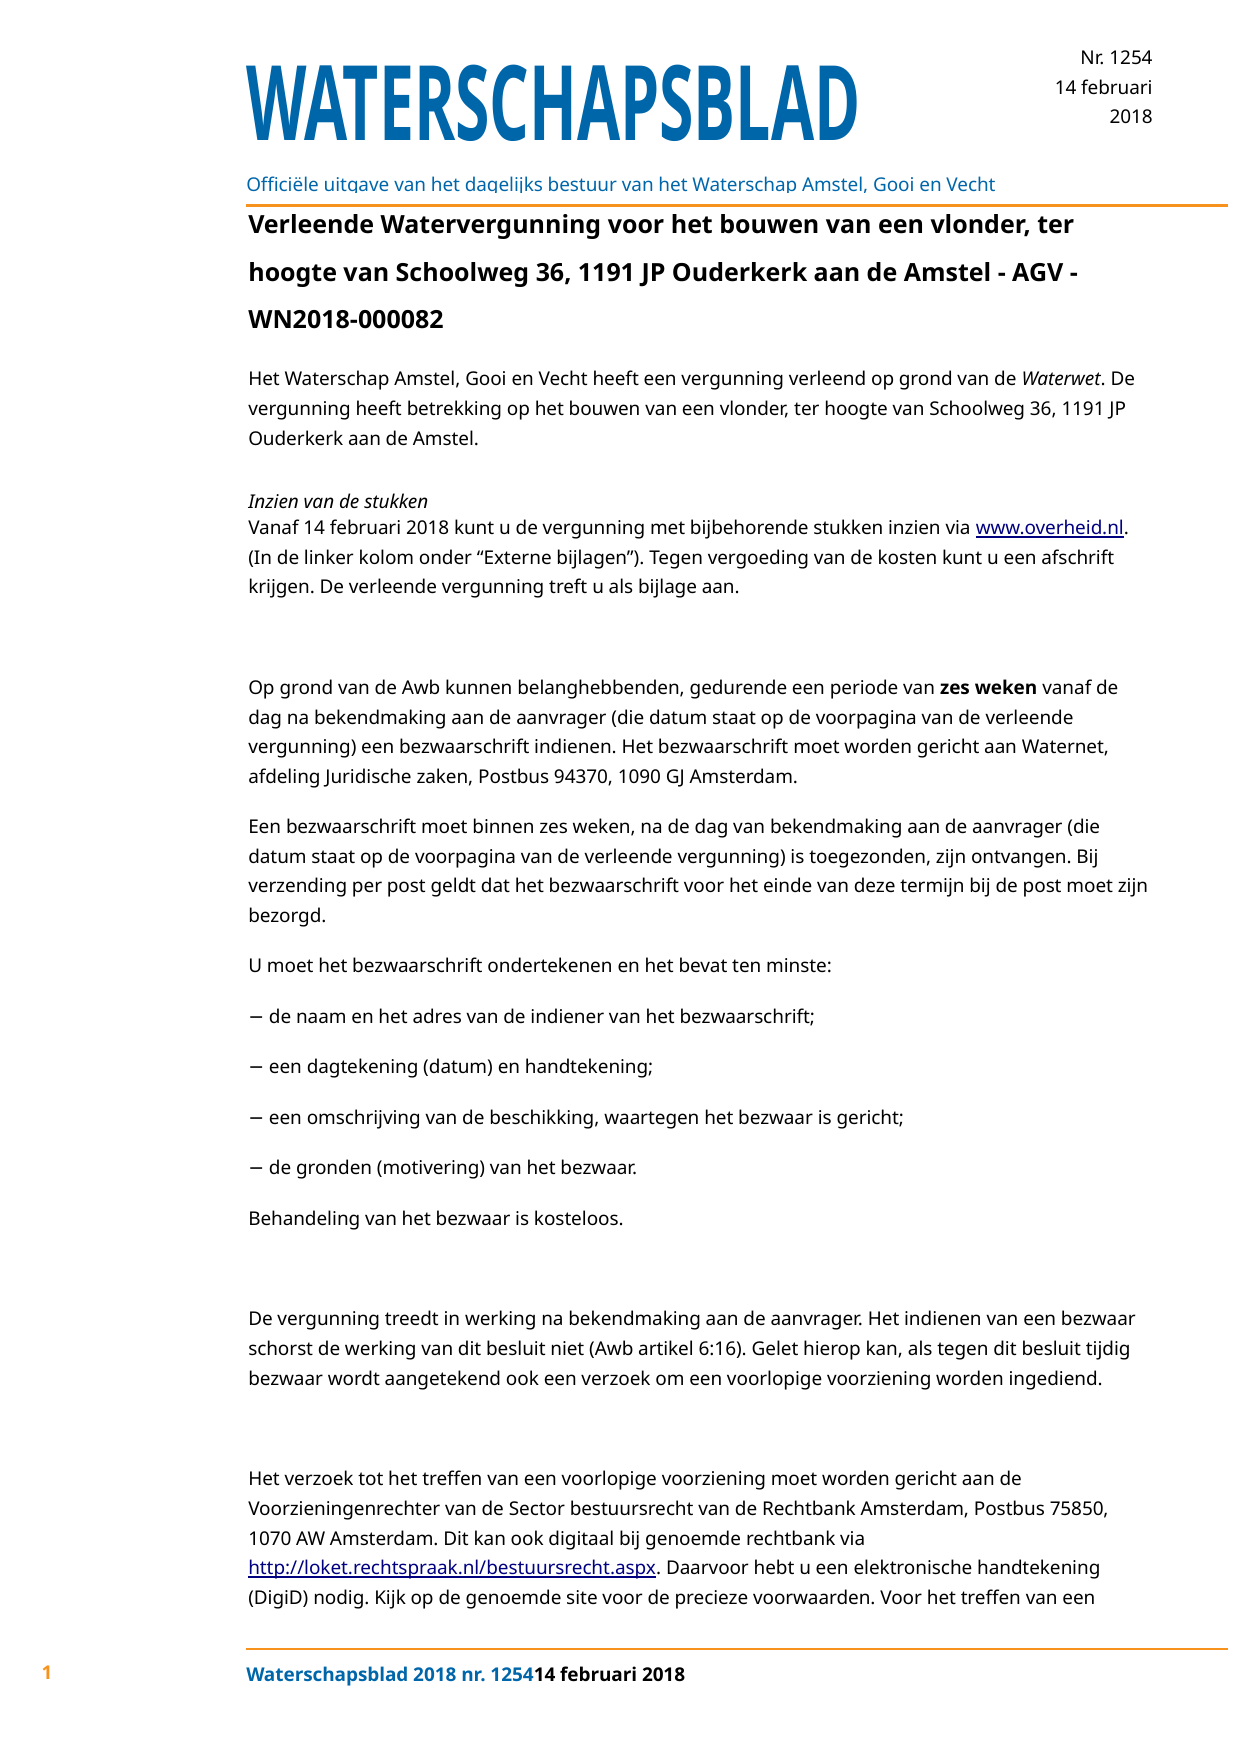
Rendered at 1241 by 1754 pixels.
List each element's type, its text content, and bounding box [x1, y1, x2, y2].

text − een dagtekening (datum) en handtekening; [248, 1053, 1152, 1079]
text Vanaf 14 februari 2018 kunt u de vergunning met bijbehorende stukken inzien via www.overheid.nl. (In de linker kolom onder “Externe bijlagen”). Tegen vergoeding van de kosten kunt u een afschrift krijgen. De verleende vergunning treft u als bijlage aan. [248, 514, 1152, 599]
text Het Waterschap Amstel, Gooi en Vecht heeft een vergunning verleend op grond van de Waterwet. De vergunning heeft betrekking op het bouwen van een vlonder, ter hoogte van Schoolweg 36, 1191 JP Ouderkerk aan de Amstel. [248, 366, 1152, 450]
text De vergunning treedt in werking na bekendmaking aan de aanvrager. Het indienen van een bezwaar schorst de werking van dit besluit niet (Awb artikel 6:16). Gelet hierop kan, als tegen dit besluit tijdig bezwaar wordt aangetekend ook een verzoek om een voorlopige voorziening worden ingediend. [248, 1306, 1152, 1391]
text − een omschrijving van de beschikking, waartegen het bezwaar is gericht; [248, 1104, 1152, 1130]
text − de gronden (motivering) van het bezwaar. [248, 1154, 1152, 1180]
picture [41, 47, 231, 172]
text Het verzoek tot het treffen van een voorlopige voorziening moet worden gericht aan de Voorzieningenrechter van de Sector bestuursrecht van de Rechtbank Amsterdam, Postbus 75850, 1070 AW Amsterdam. Dit kan ook digitaal bij genoemde rechtbank via http://loket.rechtspraak.nl/bestuursrecht.aspx. Daarvoor hebt u een elektronische handtekening (DigiD) nodig. Kijk op de genoemde site voor de precieze voorwaarden. Voor het treffen van een [248, 1466, 1152, 1610]
text Een bezwaarschrift moet binnen zes weken, na de dag van bekendmaking aan de aanvrager (die datum staat op de voorpagina van de verleende vergunning) is toegezonden, zijn ontvangen. Bij verzending per post geldt dat het bezwaarschrift voor het einde van deze termijn bij de post moet zijn bezorgd. [248, 813, 1152, 928]
text Inzien van de stukken [248, 489, 1152, 514]
text − de naam en het adres van de indiener van het bezwaarschrift; [248, 1003, 1152, 1029]
text Op grond van de Awb kunnen belanghebbenden, gedurende een periode van zes weken vanaf de dag na bekendmaking aan de aanvrager (die datum staat op de voorpagina van de verleende vergunning) een bezwaarschrift indienen. Het bezwaarschrift moet worden gericht aan Waternet, afdeling Juridische zaken, Postbus 94370, 1090 GJ Amsterdam. [248, 674, 1152, 789]
text Verleende Watervergunning voor het bouwen van een vlonder, ter hoogte van Schoolweg 36, 1191 JP Ouderkerk aan de Amstel - AGV - WN2018-000082 [248, 207, 1152, 336]
text Behandeling van het bezwaar is kosteloos. [248, 1205, 1152, 1231]
text U moet het bezwaarschrift ondertekenen en het bevat ten minste: [248, 953, 1152, 978]
